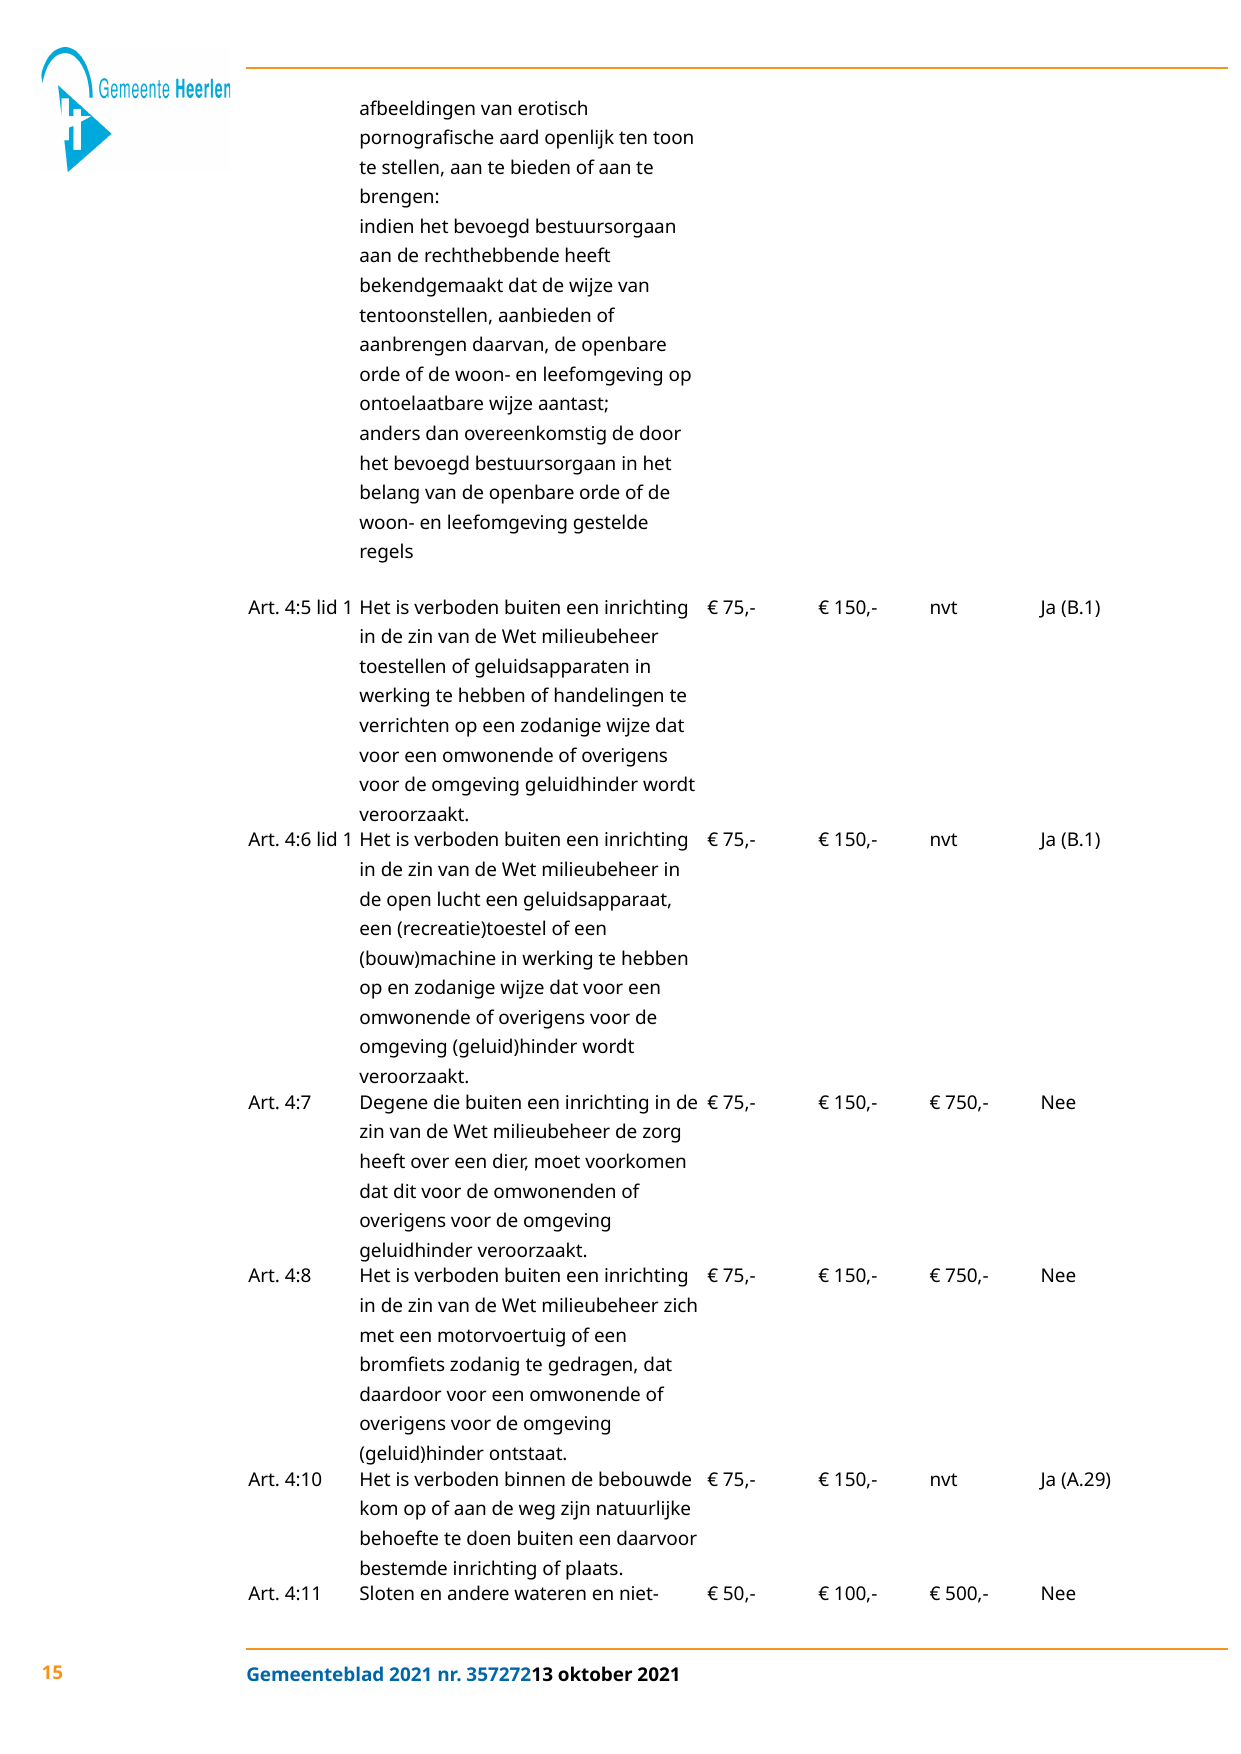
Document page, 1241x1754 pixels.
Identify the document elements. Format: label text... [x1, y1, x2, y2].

table_cell € 75,- [707, 1263, 818, 1466]
table_cell € 50,- [707, 1580, 818, 1606]
table_cell Degene die buiten een inrichting in de zin van de Wet milieubeheer de zorg heeft over een dier, moet voorkomen dat dit voor de omwonenden of overigens voor de omgeving geluidhinder veroorzaakt. [359, 1089, 707, 1263]
table_cell Nee [1040, 1263, 1152, 1466]
table_cell € 500,- [929, 1580, 1040, 1606]
picture [41, 47, 59, 70]
table_cell € 150,- [818, 827, 929, 1089]
table_cell Het is verboden buiten een inrichting in de zin van de Wet milieubeheer toestellen of geluidsapparaten in werking te hebben of handelingen te verrichten op een zodanige wijze dat voor een omwonende of overigens voor de omgeving geluidhinder wordt veroorzaakt. [359, 594, 707, 827]
table_cell € 75,- [707, 827, 818, 1089]
table_cell € 750,- [929, 1263, 1040, 1466]
table_cell Het is verboden binnen de bebouwde kom op of aan de weg zijn natuurlijke behoefte te doen buiten een daarvoor bestemde inrichting of plaats. [359, 1466, 707, 1580]
table_cell Ja (B.1) [1040, 827, 1152, 1089]
table_cell [818, 95, 929, 594]
table_cell Het is verboden buiten een inrichting in de zin van de Wet milieubeheer zich met een motorvoertuig of een bromfiets zodanig te gedragen, dat daardoor voor een omwonende of overigens voor de omgeving (geluid)hinder ontstaat. [359, 1263, 707, 1466]
table_cell € 150,- [818, 1263, 929, 1466]
table_cell [707, 95, 818, 594]
table_cell Sloten en andere wateren en niet- [359, 1580, 707, 1606]
table_cell [929, 95, 1040, 594]
table_cell Ja (A.29) [1040, 1466, 1152, 1580]
table_cell Art. 4:11 [248, 1580, 359, 1606]
table_cell Nee [1040, 1089, 1152, 1263]
table_cell [248, 95, 359, 594]
table_cell nvt [929, 594, 1040, 827]
table_cell € 750,- [929, 1089, 1040, 1263]
table_cell € 75,- [707, 1089, 818, 1263]
table_cell € 150,- [818, 594, 929, 827]
table_cell € 75,- [707, 594, 818, 827]
table_cell Art. 4:6 lid 1 [248, 827, 359, 1089]
table_cell Het is verboden buiten een inrichting in de zin van de Wet milieubeheer in de open lucht een geluidsapparaat, een (recreatie)toestel of een (bouw)machine in werking te hebben op en zodanige wijze dat voor een omwonende of overigens voor de omgeving (geluid)hinder wordt veroorzaakt. [359, 827, 707, 1089]
table_cell € 150,- [818, 1466, 929, 1580]
table_cell € 150,- [818, 1089, 929, 1263]
picture [41, 47, 231, 172]
table_cell Art. 4:8 [248, 1263, 359, 1466]
table_cell [1040, 95, 1152, 594]
table_cell afbeeldingen van erotisch pornografische aard openlijk ten toon te stellen, aan te bieden of aan te brengen: indien het bevoegd bestuursorgaan aan de rechthebbende heeft bekendgemaakt dat de wijze van tentoonstellen, aanbieden of aanbrengen daarvan, de openbare orde of de woon- en leefomgeving op ontoelaatbare wijze aantast; anders dan overeenkomstig de door het bevoegd bestuursorgaan in het belang van de openbare orde of de woon- en leefomgeving gestelde regels [359, 95, 707, 594]
table_cell nvt [929, 827, 1040, 1089]
table_cell Art. 4:7 [248, 1089, 359, 1263]
table_cell Ja (B.1) [1040, 594, 1152, 827]
table_cell Art. 4:10 [248, 1466, 359, 1580]
table_cell Art. 4:5 lid 1 [248, 594, 359, 827]
table_cell € 75,- [707, 1466, 818, 1580]
table_cell € 100,- [818, 1580, 929, 1606]
table_cell Nee [1040, 1580, 1152, 1606]
table_cell nvt [929, 1466, 1040, 1580]
